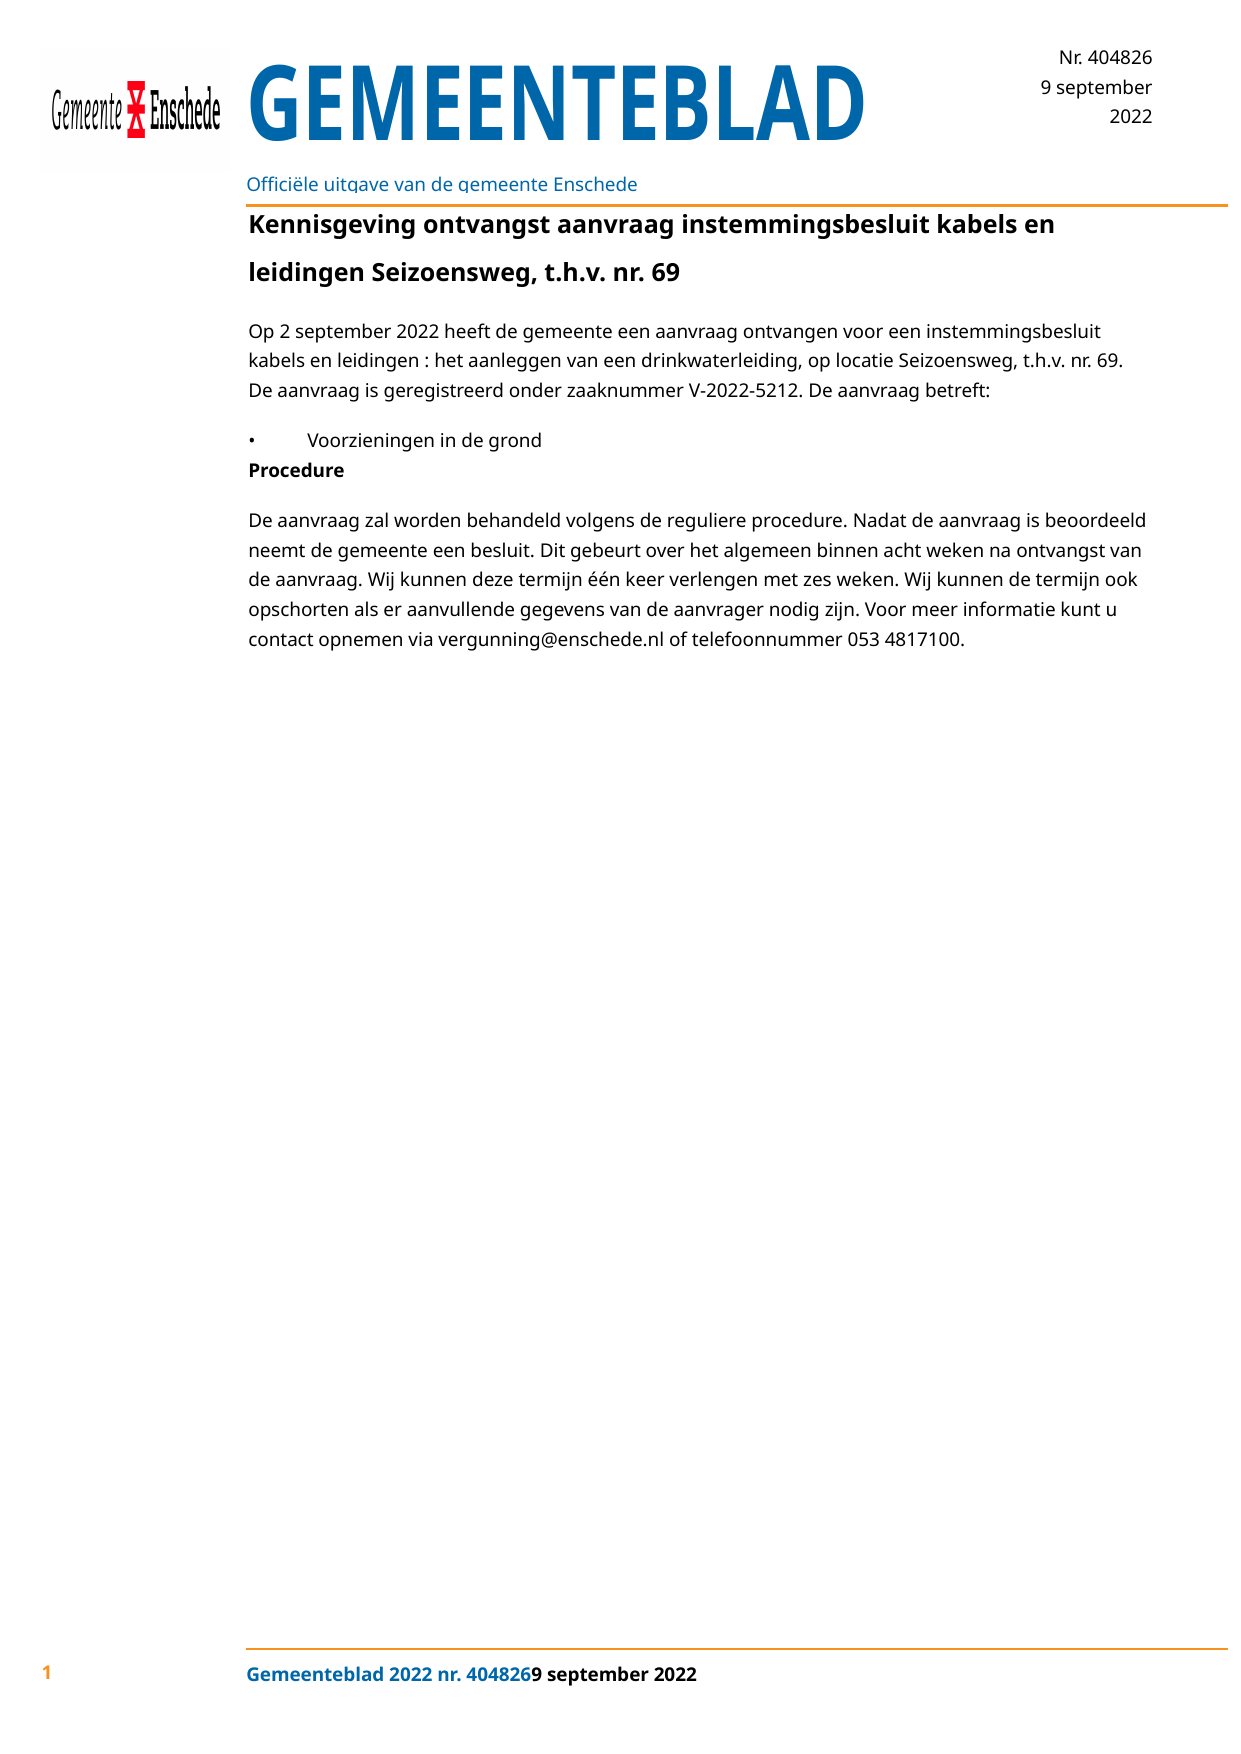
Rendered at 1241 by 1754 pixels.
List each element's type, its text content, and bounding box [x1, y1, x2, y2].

text Kennisgeving ontvangst aanvraag instemmingsbesluit kabels en leidingen Seizoensweg, t.h.v. nr. 69 [248, 207, 1152, 288]
list Voorzieningen in de grond [248, 427, 1152, 453]
text Procedure [248, 457, 1152, 483]
text De aanvraag zal worden behandeld volgens de reguliere procedure. Nadat de aanvraag is beoordeeld neemt de gemeente een besluit. Dit gebeurt over het algemeen binnen acht weken na ontvangst van de aanvraag. Wij kunnen deze termijn één keer verlengen met zes weken. Wij kunnen de termijn ook opschorten als er aanvullende gegevens van de aanvrager nodig zijn. Voor meer informatie kunt u contact opnemen via vergunning@enschede.nl of telefoonnummer 053 4817100. [248, 507, 1152, 652]
text Op 2 september 2022 heeft de gemeente een aanvraag ontvangen voor een instemmingsbesluit kabels en leidingen : het aanleggen van een drinkwaterleiding, op locatie Seizoensweg, t.h.v. nr. 69. De aanvraag is geregistreerd onder zaaknummer V-2022-5212. De aanvraag betreft: [248, 318, 1152, 403]
picture [41, 47, 231, 172]
